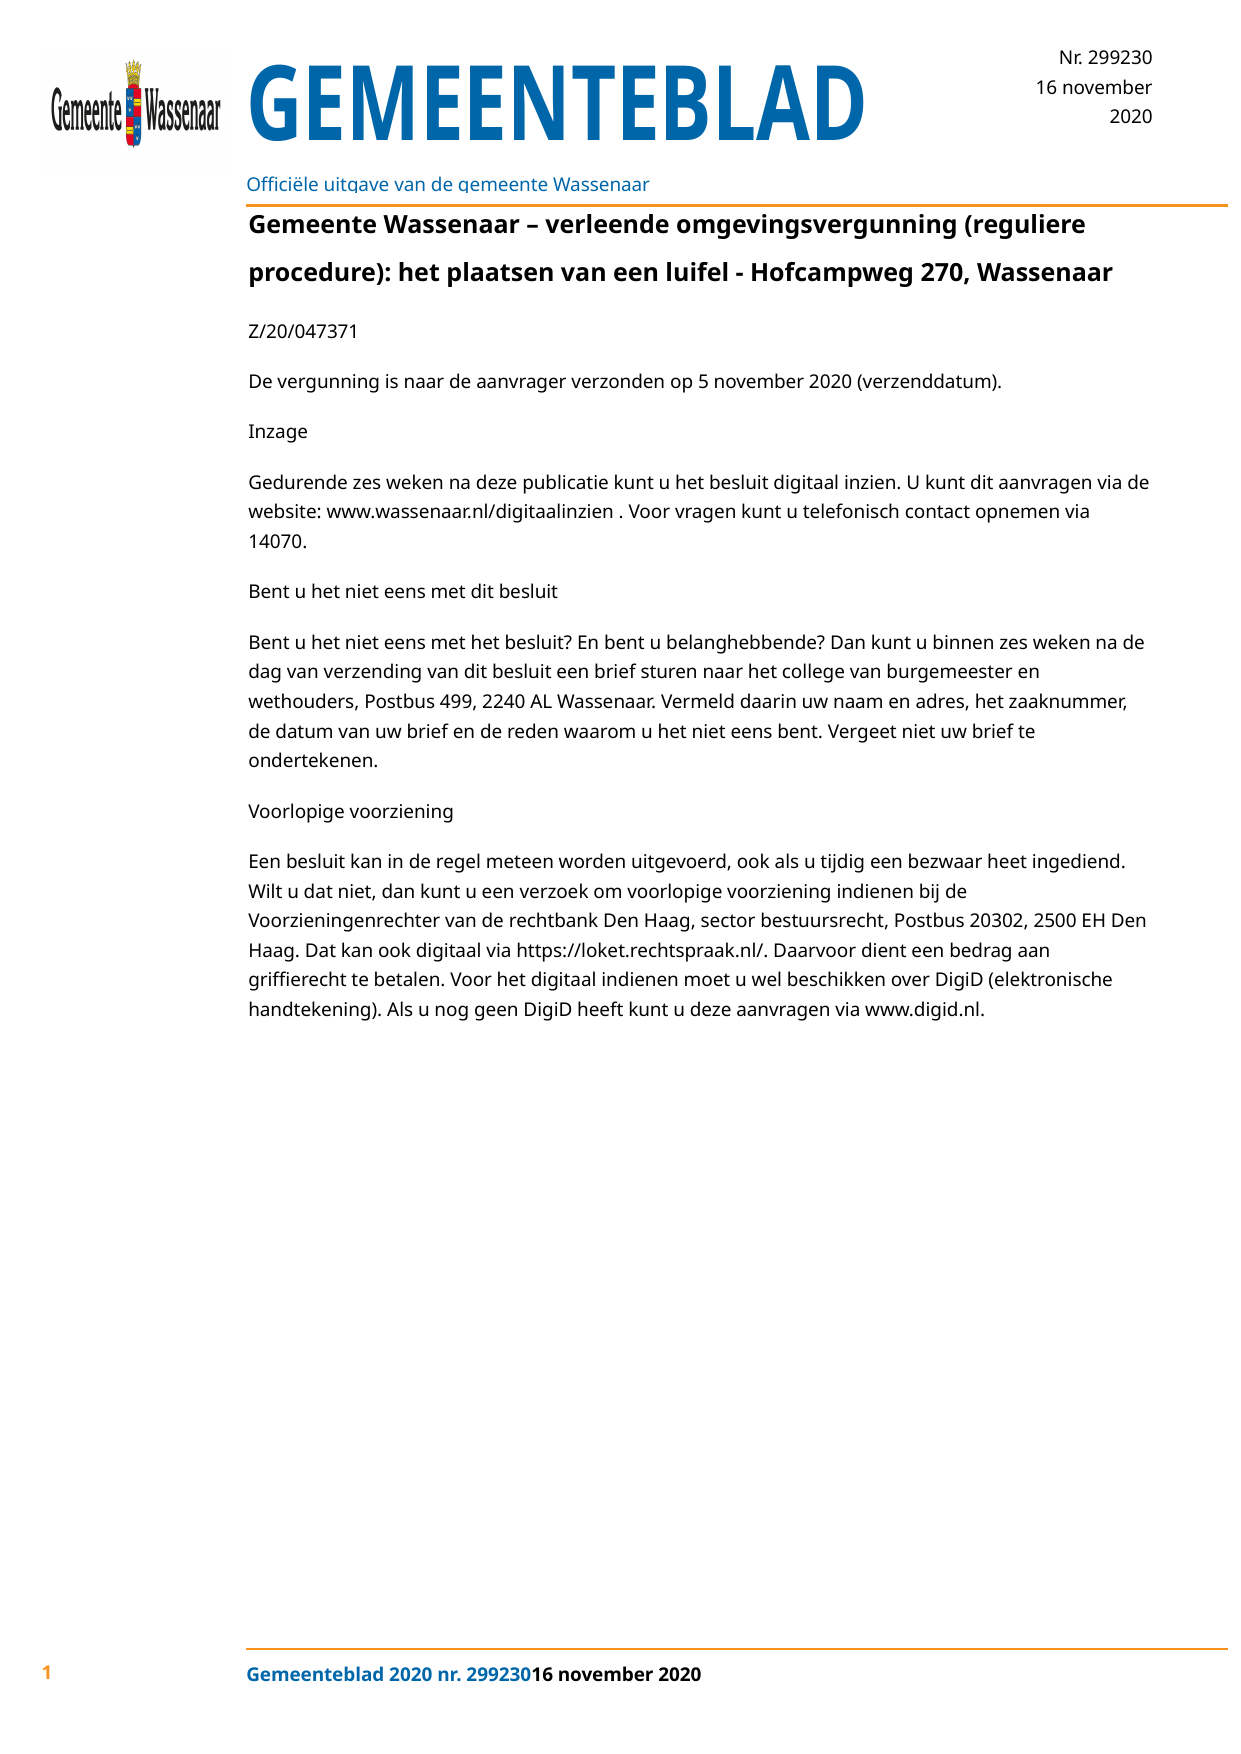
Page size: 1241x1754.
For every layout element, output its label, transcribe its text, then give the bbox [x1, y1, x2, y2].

text Gedurende zes weken na deze publicatie kunt u het besluit digitaal inzien. U kunt dit aanvragen via de website: www.wassenaar.nl/digitaalinzien . Voor vragen kunt u telefonisch contact opnemen via 14070. [248, 469, 1152, 554]
text Voorlopige voorziening [248, 798, 1152, 824]
picture [41, 47, 231, 172]
text Bent u het niet eens met dit besluit [248, 579, 1152, 604]
text Een besluit kan in de regel meteen worden uitgevoerd, ook als u tijdig een bezwaar heet ingediend. Wilt u dat niet, dan kunt u een verzoek om voorlopige voorziening indienen bij de Voorzieningenrechter van de rechtbank Den Haag, sector bestuursrecht, Postbus 20302, 2500 EH Den Haag. Dat kan ook digitaal via https://loket.rechtspraak.nl/. Daarvoor dient een bedrag aan griffierecht te betalen. Voor het digitaal indienen moet u wel beschikken over DigiD (elektronische handtekening). Als u nog geen DigiD heeft kunt u deze aanvragen via www.digid.nl. [248, 848, 1152, 1022]
text Gemeente Wassenaar – verleende omgevingsvergunning (reguliere procedure): het plaatsen van een luifel - Hofcampweg 270, Wassenaar [248, 207, 1152, 288]
text Z/20/047371 [248, 318, 1152, 344]
text De vergunning is naar de aanvrager verzonden op 5 november 2020 (verzenddatum). [248, 368, 1152, 394]
text Bent u het niet eens met het besluit? En bent u belanghebbende? Dan kunt u binnen zes weken na de dag van verzending van dit besluit een brief sturen naar het college van burgemeester en wethouders, Postbus 499, 2240 AL Wassenaar. Vermeld daarin uw naam en adres, het zaaknummer, de datum van uw brief en de reden waarom u het niet eens bent. Vergeet niet uw brief te ondertekenen. [248, 629, 1152, 773]
text Inzage [248, 419, 1152, 444]
